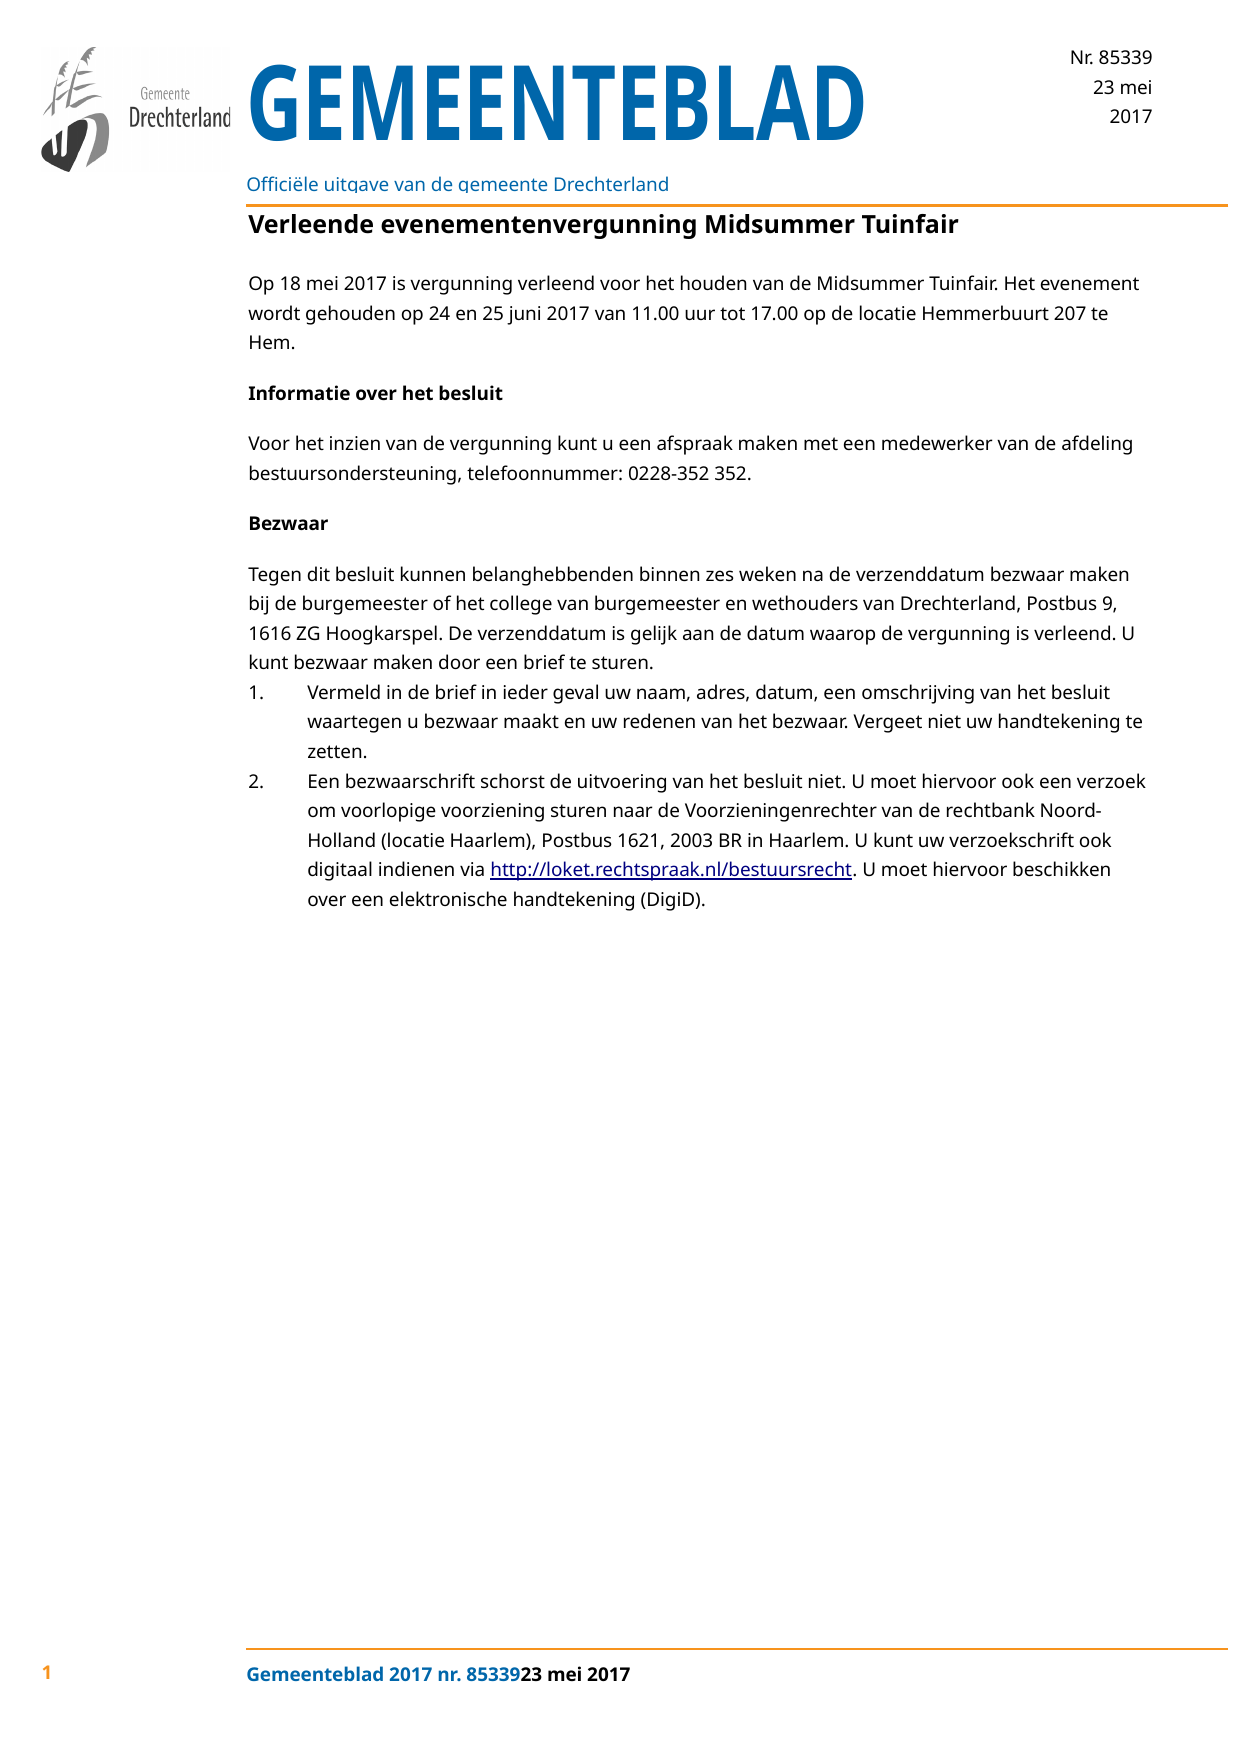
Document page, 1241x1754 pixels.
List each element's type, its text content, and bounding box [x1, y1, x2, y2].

list Vermeld in de brief in ieder geval uw naam, adres, datum, een omschrijving van het besluit waartegen u bezwaar maakt en uw redenen van het bezwaar. Vergeet niet uw handtekening te zetten. [248, 679, 1152, 764]
picture [41, 47, 231, 172]
text Bezwaar [248, 510, 1152, 536]
list Een bezwaarschrift schorst de uitvoering van het besluit niet. U moet hiervoor ook een verzoek om voorlopige voorziening sturen naar de Voorzieningenrechter van de rechtbank Noord-Holland (locatie Haarlem), Postbus 1621, 2003 BR in Haarlem. U kunt uw verzoekschrift ook digitaal indienen via http://loket.rechtspraak.nl/bestuursrecht. U moet hiervoor beschikken over een elektronische handtekening (DigiD). [248, 768, 1152, 912]
text Verleende evenementenvergunning Midsummer Tuinfair [248, 207, 1152, 241]
text Op 18 mei 2017 is vergunning verleend voor het houden van de Midsummer Tuinfair. Het evenement wordt gehouden op 24 en 25 juni 2017 van 11.00 uur tot 17.00 op de locatie Hemmerbuurt 207 te Hem. [248, 270, 1152, 355]
text Voor het inzien van de vergunning kunt u een afspraak maken met een medewerker van de afdeling bestuursondersteuning, telefoonnummer: 0228-352 352. [248, 430, 1152, 486]
text Informatie over het besluit [248, 380, 1152, 406]
text Tegen dit besluit kunnen belanghebbenden binnen zes weken na de verzenddatum bezwaar maken bij de burgemeester of het college van burgemeester en wethouders van Drechterland, Postbus 9, 1616 ZG Hoogkarspel. De verzenddatum is gelijk aan de datum waarop de vergunning is verleend. U kunt bezwaar maken door een brief te sturen. [248, 561, 1152, 675]
